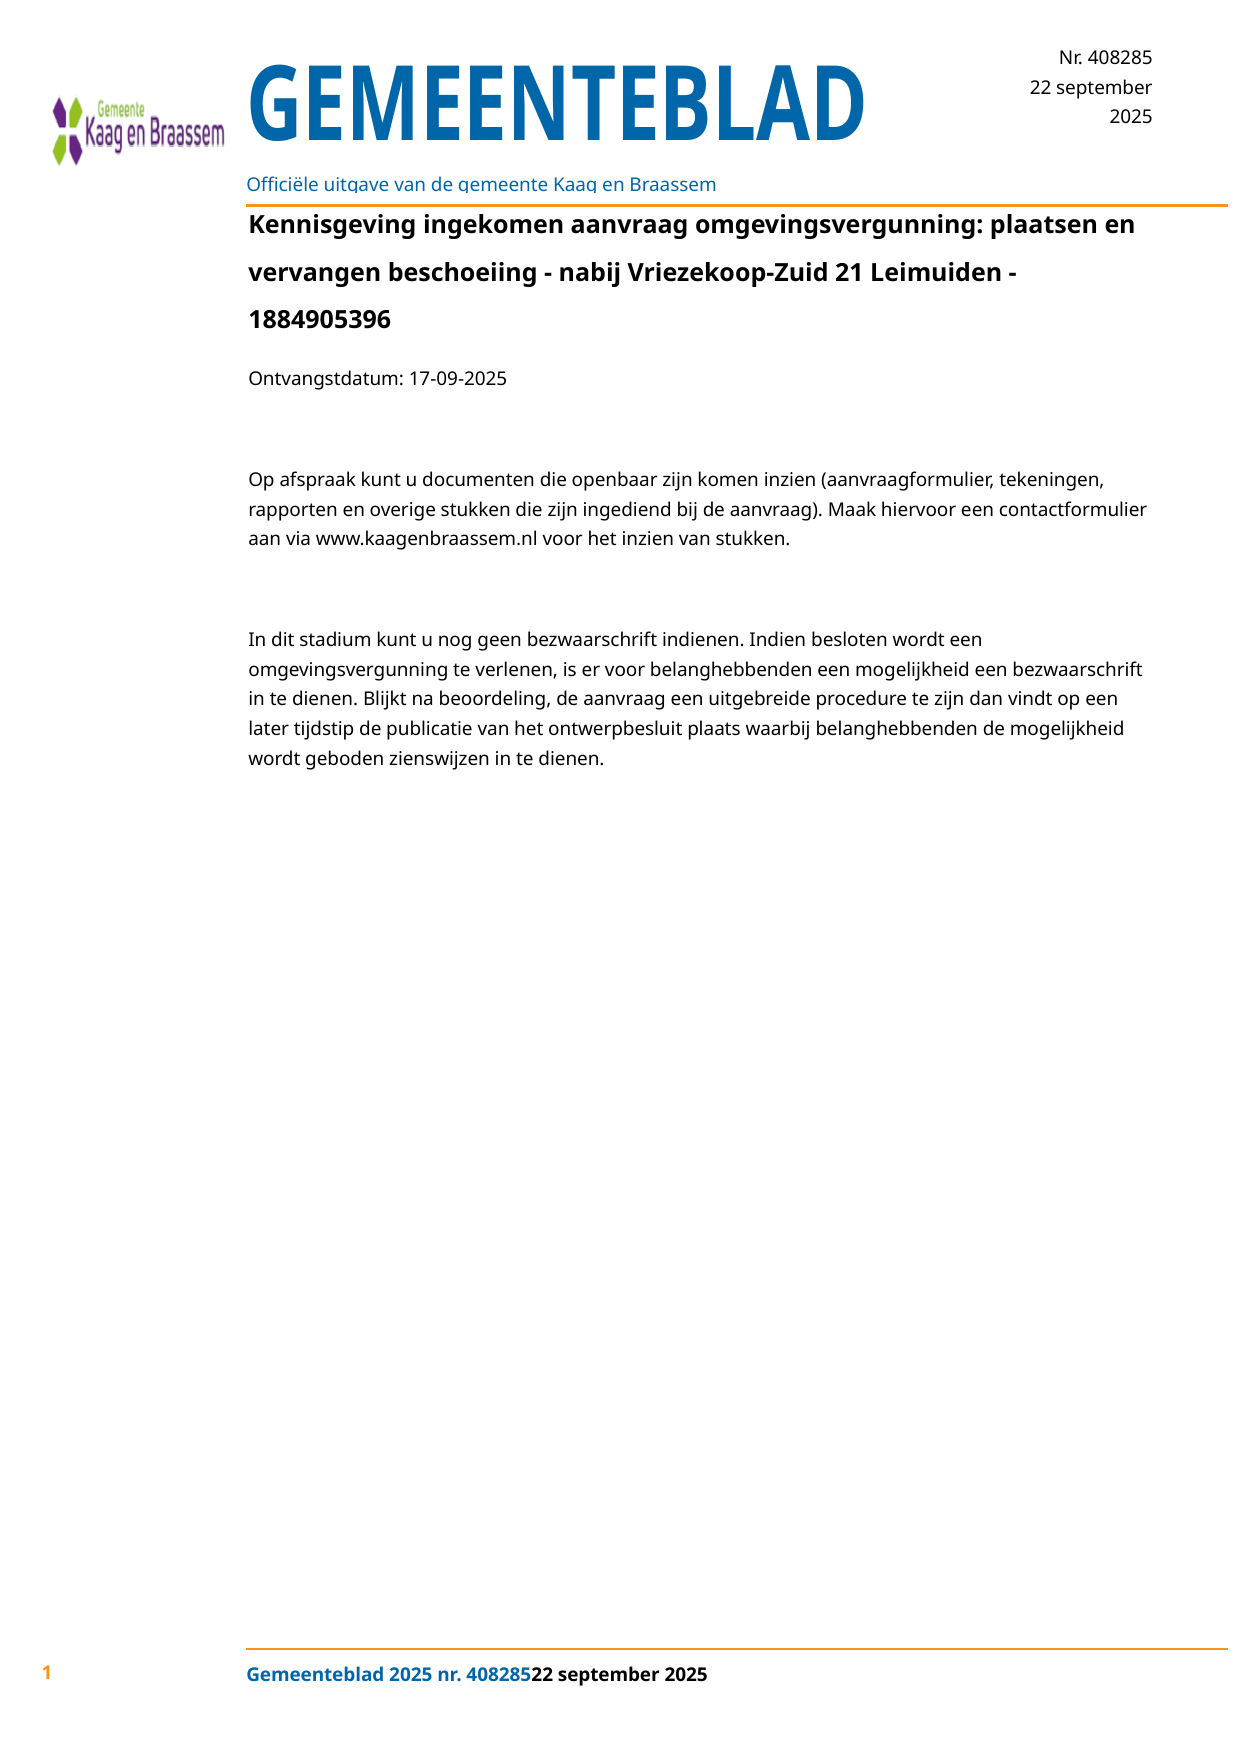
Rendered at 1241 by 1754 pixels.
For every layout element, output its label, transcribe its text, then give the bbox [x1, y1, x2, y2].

text Ontvangstdatum: 17-09-2025 [248, 366, 1152, 391]
text In dit stadium kunt u nog geen bezwaarschrift indienen. Indien besloten wordt een omgevingsvergunning te verlenen, is er voor belanghebbenden een mogelijkheid een bezwaarschrift in te dienen. Blijkt na beoordeling, de aanvraag een uitgebreide procedure te zijn dan vindt op een later tijdstip de publicatie van het ontwerpbesluit plaats waarbij belanghebbenden de mogelijkheid wordt geboden zienswijzen in te dienen. [248, 626, 1152, 770]
text Op afspraak kunt u documenten die openbaar zijn komen inzien (aanvraagformulier, tekeningen, rapporten en overige stukken die zijn ingediend bij de aanvraag). Maak hiervoor een contactformulier aan via www.kaagenbraassem.nl voor het inzien van stukken. [248, 466, 1152, 551]
text Kennisgeving ingekomen aanvraag omgevingsvergunning: plaatsen en vervangen beschoeiing - nabij Vriezekoop-Zuid 21 Leimuiden - 1884905396 [248, 207, 1152, 336]
picture [41, 47, 231, 172]
